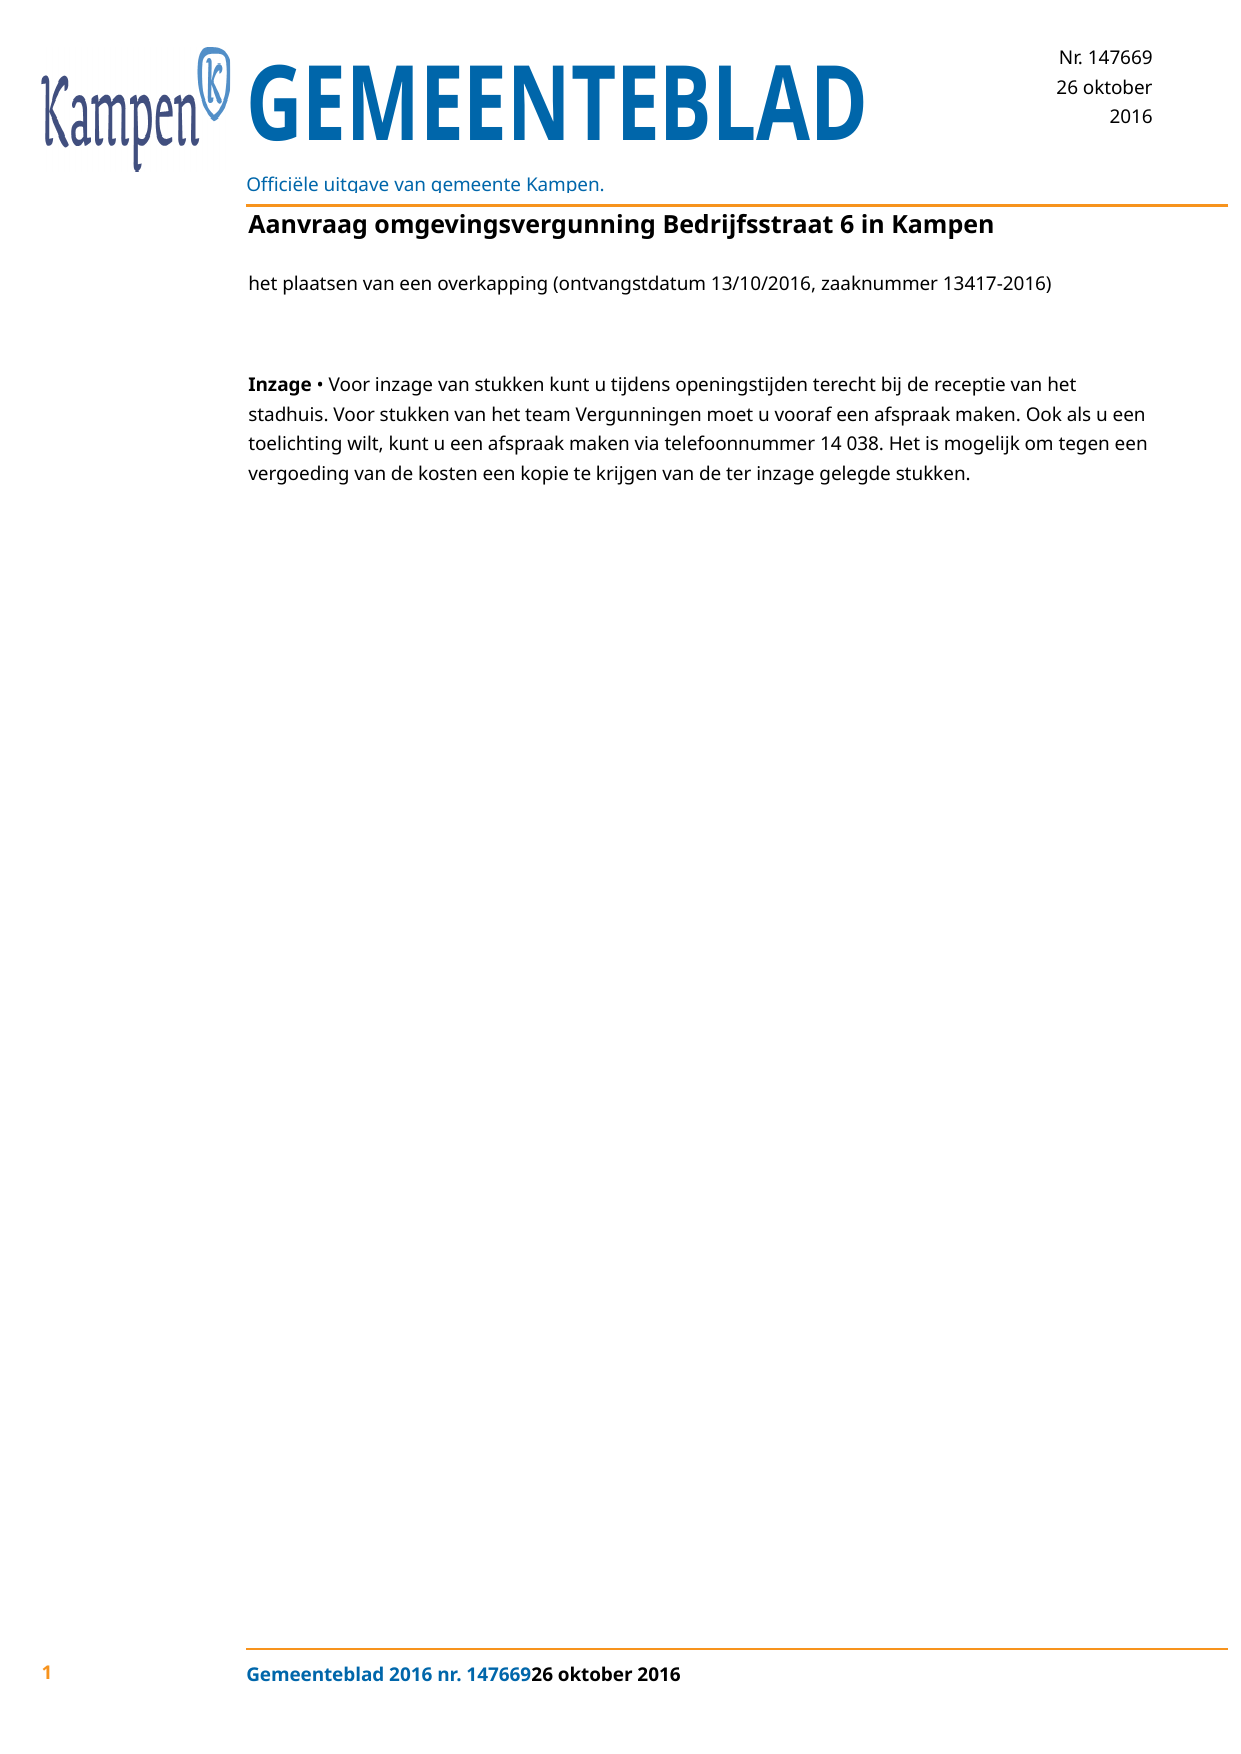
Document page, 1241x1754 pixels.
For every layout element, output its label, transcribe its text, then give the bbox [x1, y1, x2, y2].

text het plaatsen van een overkapping (ontvangstdatum 13/10/2016, zaaknummer 13417-2016) [248, 270, 1152, 296]
text Aanvraag omgevingsvergunning Bedrijfsstraat 6 in Kampen [248, 207, 1152, 241]
picture [41, 47, 231, 172]
text Inzage • Voor inzage van stukken kunt u tijdens openingstijden terecht bij de receptie van het stadhuis. Voor stukken van het team Vergunningen moet u vooraf een afspraak maken. Ook als u een toelichting wilt, kunt u een afspraak maken via telefoonnummer 14 038. Het is mogelijk om tegen een vergoeding van de kosten een kopie te krijgen van de ter inzage gelegde stukken. [248, 371, 1152, 486]
